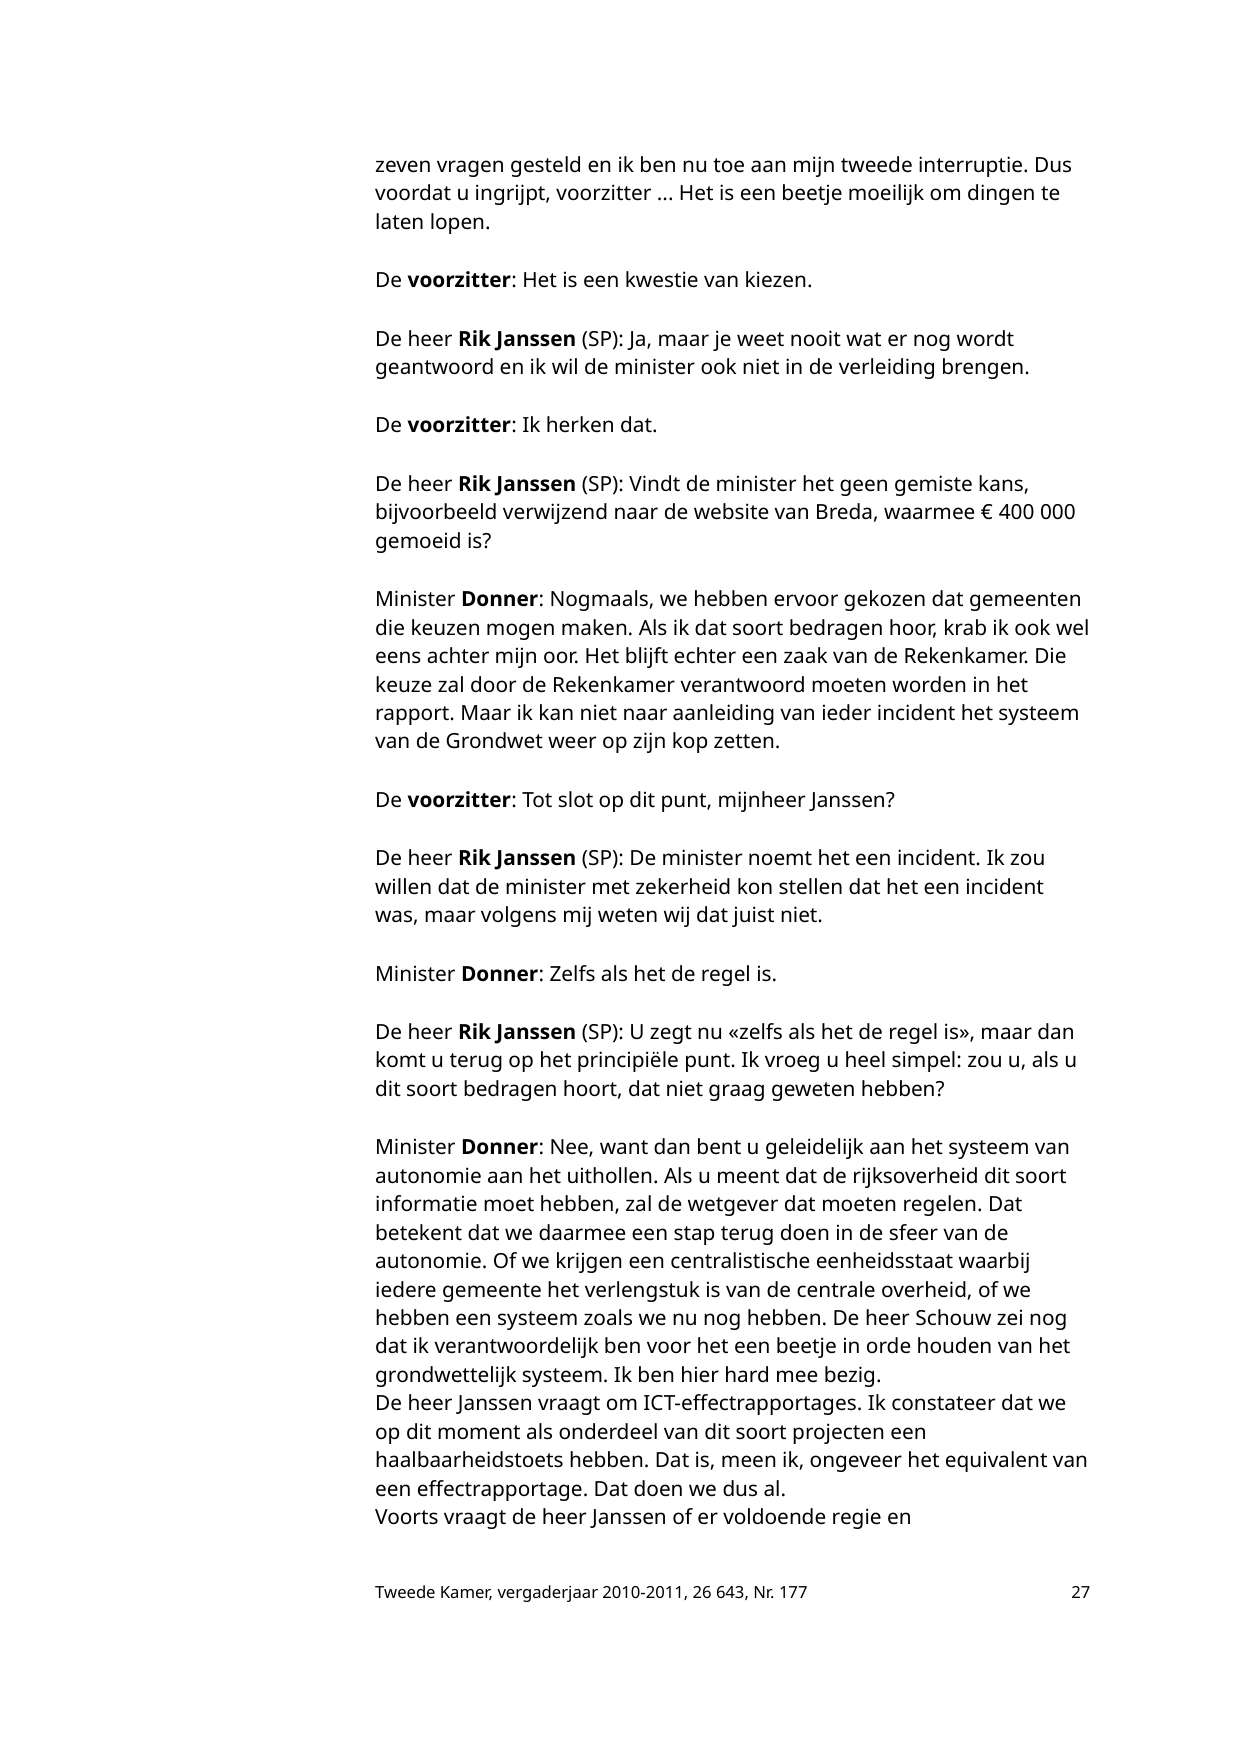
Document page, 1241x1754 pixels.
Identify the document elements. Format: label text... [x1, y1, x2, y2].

text De heer Rik Janssen (SP): De minister noemt het een incident. Ik zou willen dat de minister met zekerheid kon stellen dat het een incident was, maar volgens mij weten wij dat juist niet. [375, 843, 1090, 929]
text De heer Rik Janssen (SP): Vindt de minister het geen gemiste kans, bijvoorbeeld verwijzend naar de website van Breda, waarmee € 400 000 gemoeid is? [375, 469, 1090, 554]
text Minister Donner: Nogmaals, we hebben ervoor gekozen dat gemeenten die keuzen mogen maken. Als ik dat soort bedragen hoor, krab ik ook wel eens achter mijn oor. Het blijft echter een zaak van de Rekenkamer. Die keuze zal door de Rekenkamer verantwoord moeten worden in het rapport. Maar ik kan niet naar aanleiding van ieder incident het systeem van de Grondwet weer op zijn kop zetten. [375, 584, 1090, 755]
text zeven vragen gesteld en ik ben nu toe aan mijn tweede interruptie. Dus voordat u ingrijpt, voorzitter ... Het is een beetje moeilijk om dingen te laten lopen. [375, 150, 1090, 235]
text De heer Rik Janssen (SP): U zegt nu «zelfs als het de regel is», maar dan komt u terug op het principiële punt. Ik vroeg u heel simpel: zou u, als u dit soort bedragen hoort, dat niet graag geweten hebben? [375, 1017, 1090, 1102]
text Voorts vraagt de heer Janssen of er voldoende regie en [375, 1502, 1090, 1531]
text Minister Donner: Zelfs als het de regel is. [375, 959, 1090, 987]
text De voorzitter: Tot slot op dit punt, mijnheer Janssen? [375, 785, 1090, 813]
text De voorzitter: Het is een kwestie van kiezen. [375, 265, 1090, 294]
text Minister Donner: Nee, want dan bent u geleidelijk aan het systeem van autonomie aan het uithollen. Als u meent dat de rijksoverheid dit soort informatie moet hebben, zal de wetgever dat moeten regelen. Dat betekent dat we daarmee een stap terug doen in de sfeer van de autonomie. Of we krijgen een centralistische eenheidsstaat waarbij iedere gemeente het verlengstuk is van de centrale overheid, of we hebben een systeem zoals we nu nog hebben. De heer Schouw zei nog dat ik verantwoordelijk ben voor het een beetje in orde houden van het grondwettelijk systeem. Ik ben hier hard mee bezig. [375, 1132, 1090, 1388]
text De voorzitter: Ik herken dat. [375, 411, 1090, 439]
text De heer Rik Janssen (SP): Ja, maar je weet nooit wat er nog wordt geantwoord en ik wil de minister ook niet in de verleiding brengen. [375, 324, 1090, 381]
text De heer Janssen vraagt om ICT-effectrapportages. Ik constateer dat we op dit moment als onderdeel van dit soort projecten een haalbaarheidstoets hebben. Dat is, meen ik, ongeveer het equivalent van een effectrapportage. Dat doen we dus al. [375, 1388, 1090, 1502]
